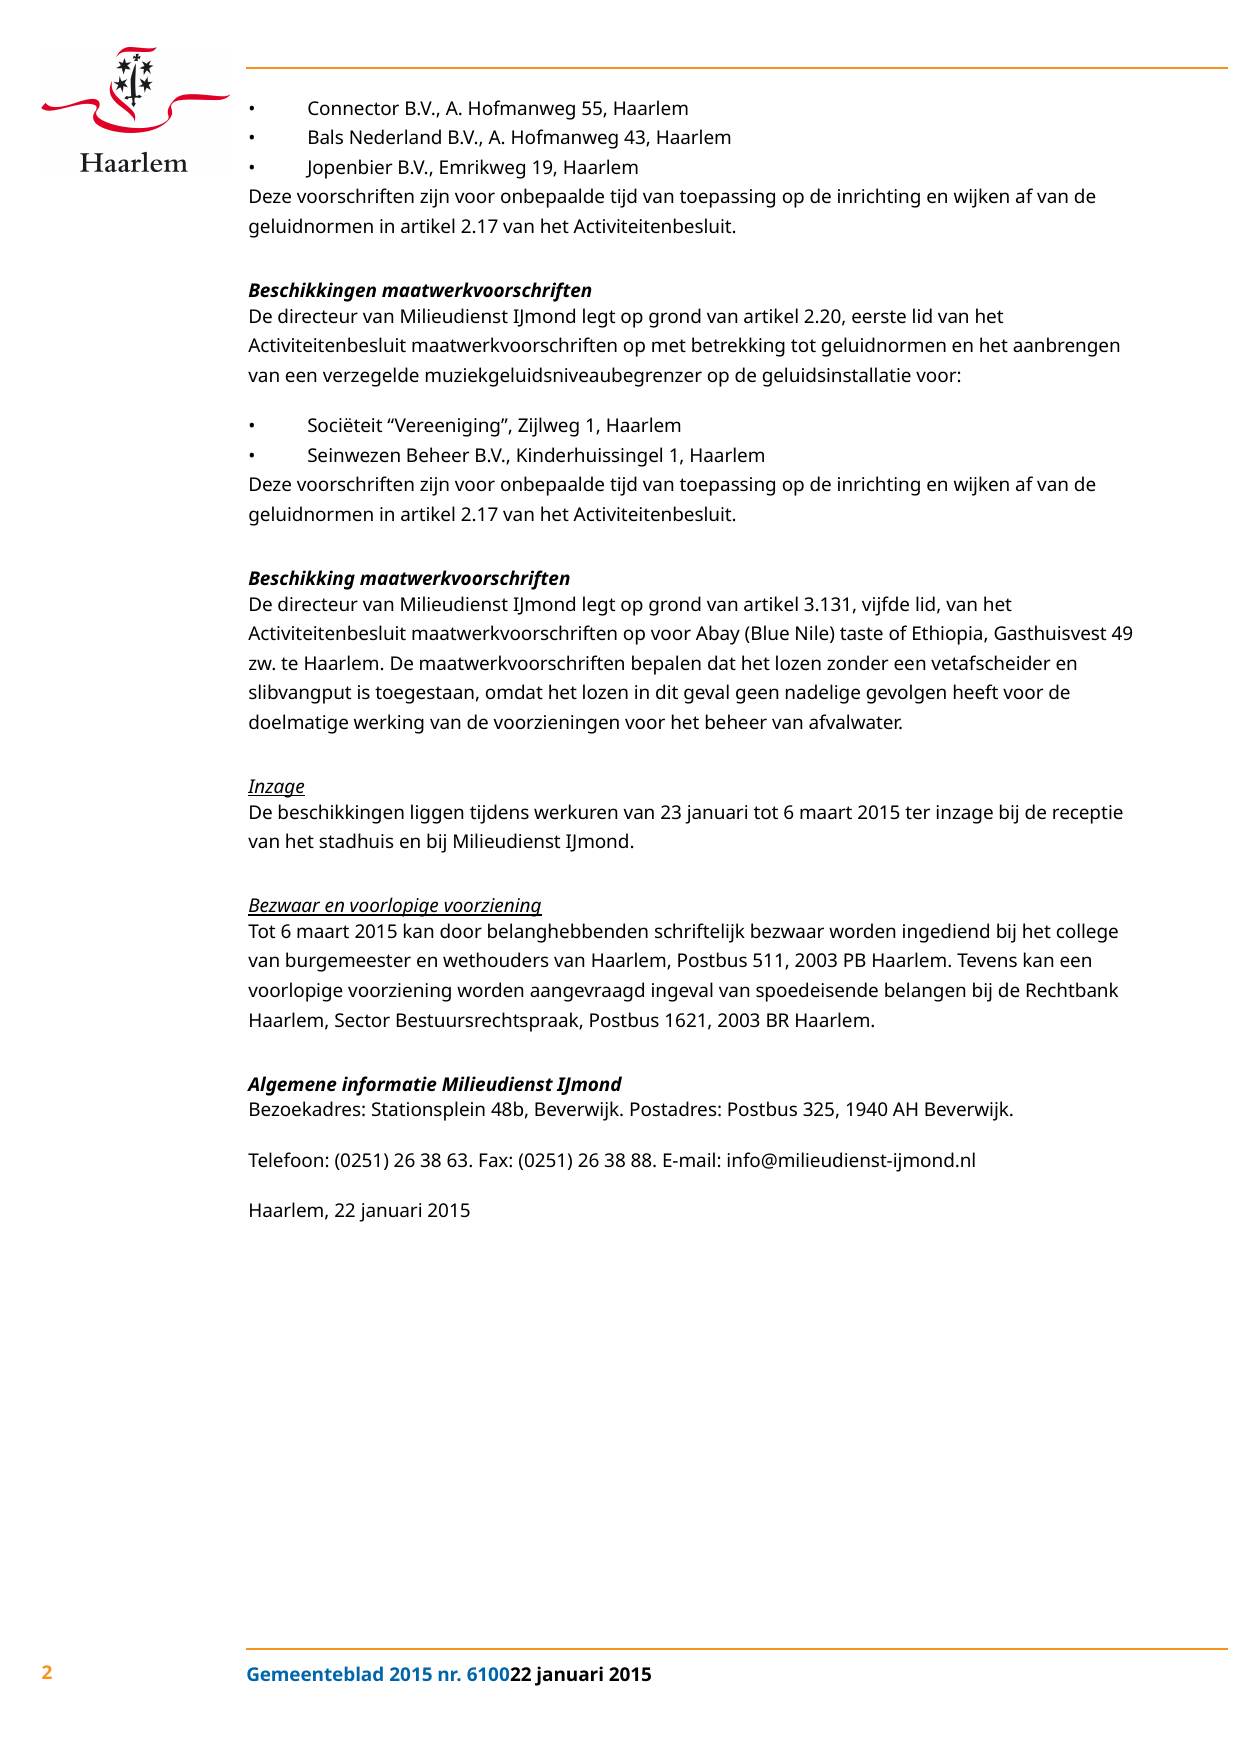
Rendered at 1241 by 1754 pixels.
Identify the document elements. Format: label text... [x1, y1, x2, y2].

text Beschikkingen maatwerkvoorschriften [248, 277, 1152, 303]
text Algemene informatie Milieudienst IJmond [248, 1071, 1152, 1097]
picture [41, 47, 231, 172]
list Seinwezen Beheer B.V., Kinderhuissingel 1, Haarlem [248, 442, 1152, 468]
list Jopenbier B.V., Emrikweg 19, Haarlem [248, 154, 1152, 180]
text De directeur van Milieudienst IJmond legt op grond van artikel 2.20, eerste lid van het Activiteitenbesluit maatwerkvoorschriften op met betrekking tot geluidnormen en het aanbrengen van een verzegelde muziekgeluidsniveaubegrenzer op de geluidsinstallatie voor: [248, 303, 1152, 388]
text Tot 6 maart 2015 kan door belanghebbenden schriftelijk bezwaar worden ingediend bij het college van burgemeester en wethouders van Haarlem, Postbus 511, 2003 PB Haarlem. Tevens kan een voorlopige voorziening worden aangevraagd ingeval van spoedeisende belangen bij de Rechtbank Haarlem, Sector Bestuursrechtspraak, Postbus 1621, 2003 BR Haarlem. [248, 918, 1152, 1033]
text Bezoekadres: Stationsplein 48b, Beverwijk. Postadres: Postbus 325, 1940 AH Beverwijk. [248, 1097, 1152, 1122]
list Sociëteit “Vereeniging”, Zijlweg 1, Haarlem [248, 412, 1152, 438]
text Telefoon: (0251) 26 38 63. Fax: (0251) 26 38 88. E-mail: info@milieudienst-ijmond.nl [248, 1147, 1152, 1173]
text Inzage [248, 773, 1152, 799]
text Deze voorschriften zijn voor onbepaalde tijd van toepassing op de inrichting en wijken af van de geluidnormen in artikel 2.17 van het Activiteitenbesluit. [248, 183, 1152, 239]
text De beschikkingen liggen tijdens werkuren van 23 januari tot 6 maart 2015 ter inzage bij de receptie van het stadhuis en bij Milieudienst IJmond. [248, 799, 1152, 854]
list Connector B.V., A. Hofmanweg 55, Haarlem [248, 95, 1152, 121]
text Haarlem, 22 januari 2015 [248, 1197, 1152, 1223]
text Bezwaar en voorlopige voorziening [248, 892, 1152, 918]
list Bals Nederland B.V., A. Hofmanweg 43, Haarlem [248, 124, 1152, 150]
text De directeur van Milieudienst IJmond legt op grond van artikel 3.131, vijfde lid, van het Activiteitenbesluit maatwerkvoorschriften op voor Abay (Blue Nile) taste of Ethiopia, Gasthuisvest 49 zw. te Haarlem. De maatwerkvoorschriften bepalen dat het lozen zonder een vetafscheider en slibvangput is toegestaan, omdat het lozen in dit geval geen nadelige gevolgen heeft voor de doelmatige werking van de voorzieningen voor het beheer van afvalwater. [248, 591, 1152, 735]
text Deze voorschriften zijn voor onbepaalde tijd van toepassing op de inrichting en wijken af van de geluidnormen in artikel 2.17 van het Activiteitenbesluit. [248, 472, 1152, 527]
text Beschikking maatwerkvoorschriften [248, 565, 1152, 591]
